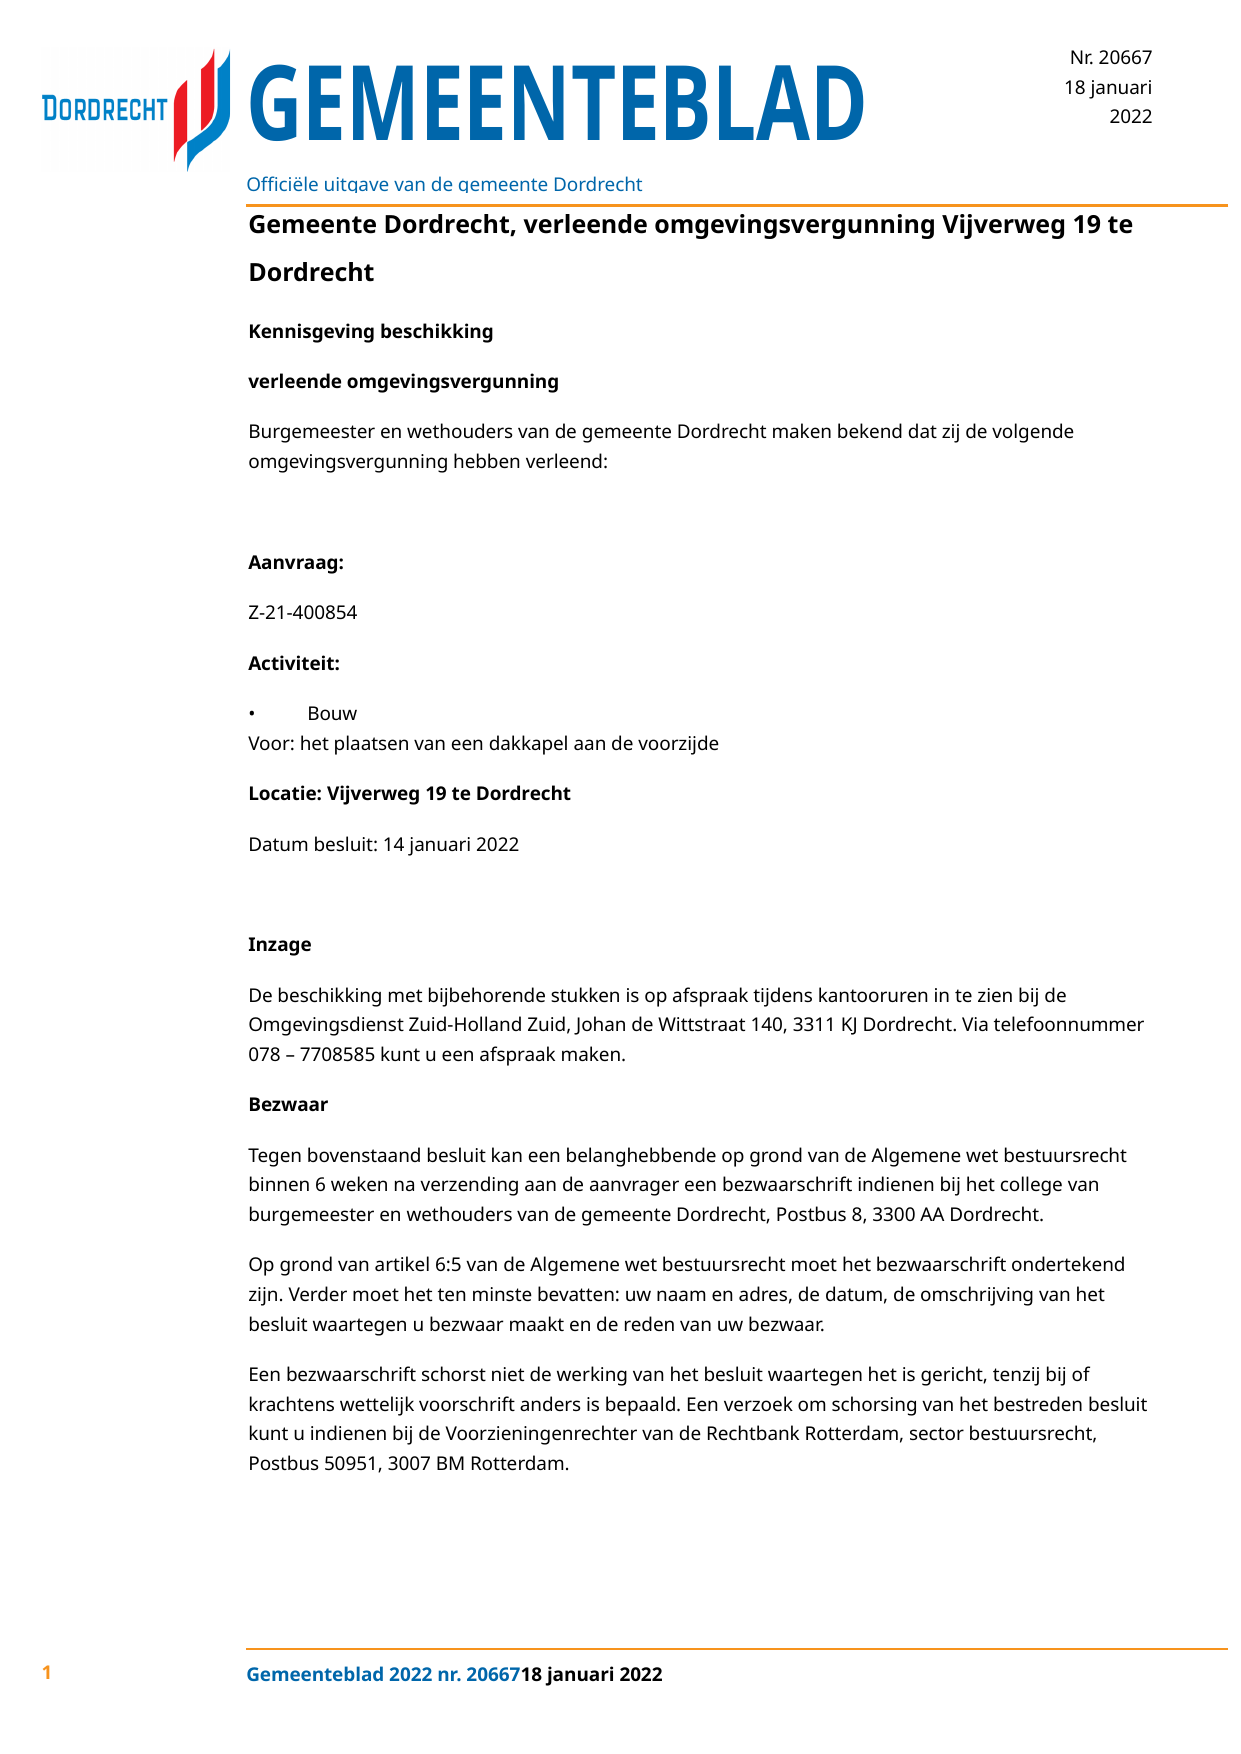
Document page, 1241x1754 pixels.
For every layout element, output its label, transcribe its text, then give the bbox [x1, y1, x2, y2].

text Op grond van artikel 6:5 van de Algemene wet bestuursrecht moet het bezwaarschrift ondertekend zijn. Verder moet het ten minste bevatten: uw naam en adres, de datum, de omschrijving van het besluit waartegen u bezwaar maakt en de reden van uw bezwaar. [248, 1252, 1152, 1337]
text Tegen bovenstaand besluit kan een belanghebbende op grond van de Algemene wet bestuursrecht binnen 6 weken na verzending aan de aanvrager een bezwaarschrift indienen bij het college van burgemeester en wethouders van de gemeente Dordrecht, Postbus 8, 3300 AA Dordrecht. [248, 1142, 1152, 1227]
text Datum besluit: 14 januari 2022 [248, 831, 1152, 857]
text Bezwaar [248, 1092, 1152, 1117]
text De beschikking met bijbehorende stukken is op afspraak tijdens kantooruren in te zien bij de Omgevingsdienst Zuid-Holland Zuid, Johan de Wittstraat 140, 3311 KJ Dordrecht. Via telefoonnummer 078 – 7708585 kunt u een afspraak maken. [248, 982, 1152, 1067]
text verleende omgevingsvergunning [248, 368, 1152, 394]
text Burgemeester en wethouders van de gemeente Dordrecht maken bekend dat zij de volgende omgevingsvergunning hebben verleend: [248, 419, 1152, 474]
text Kennisgeving beschikking [248, 318, 1152, 344]
text Voor: het plaatsen van een dakkapel aan de voorzijde [248, 730, 1152, 756]
picture [41, 47, 231, 172]
text Locatie: Vijverweg 19 te Dordrecht [248, 780, 1152, 806]
text Gemeente Dordrecht, verleende omgevingsvergunning Vijverweg 19 te Dordrecht [248, 207, 1152, 288]
list Bouw [248, 700, 1152, 726]
text Een bezwaarschrift schorst niet de werking van het besluit waartegen het is gericht, tenzij bij of krachtens wettelijk voorschrift anders is bepaald. Een verzoek om schorsing van het bestreden besluit kunt u indienen bij de Voorzieningenrechter van de Rechtbank Rotterdam, sector bestuursrecht, Postbus 50951, 3007 BM Rotterdam. [248, 1361, 1152, 1476]
text Z-21-400854 [248, 599, 1152, 625]
text Activiteit: [248, 650, 1152, 676]
text Inzage [248, 932, 1152, 957]
text Aanvraag: [248, 549, 1152, 575]
